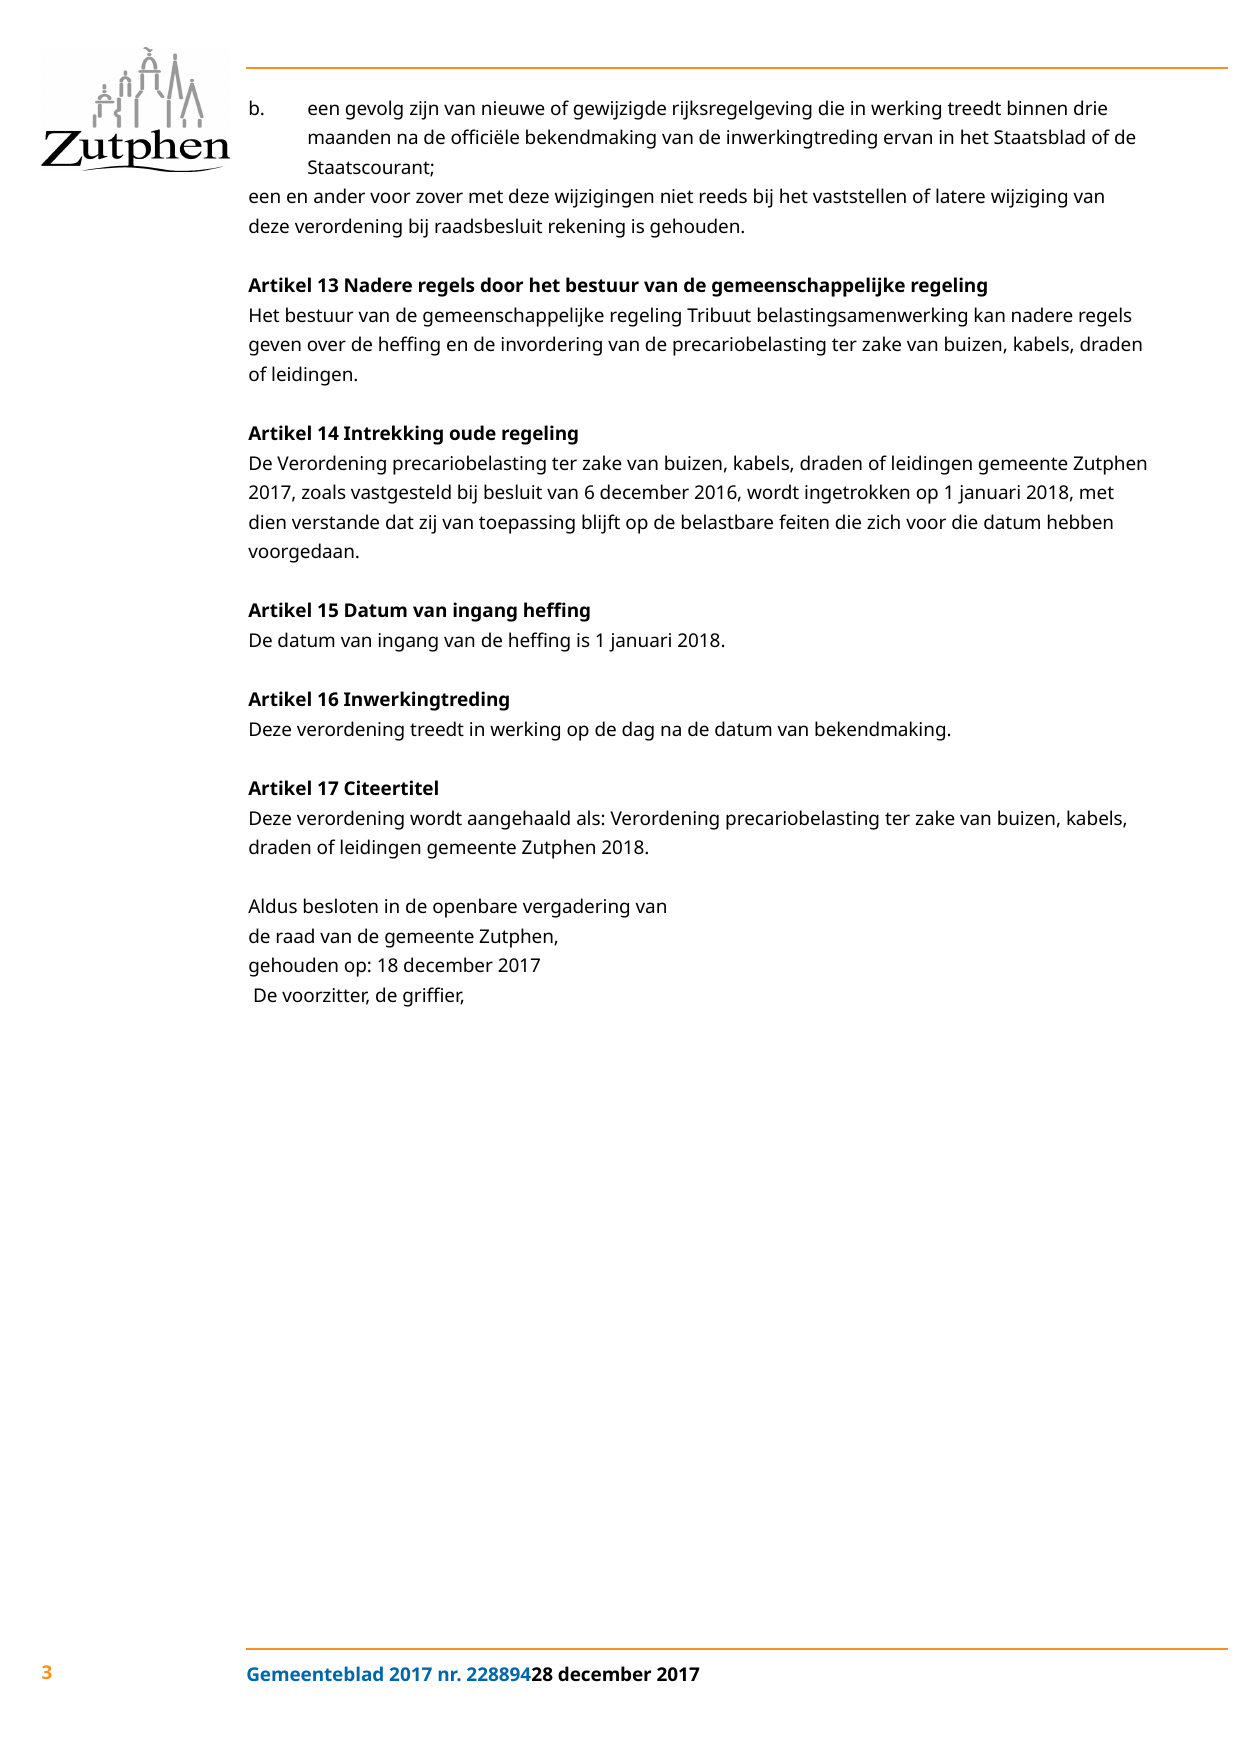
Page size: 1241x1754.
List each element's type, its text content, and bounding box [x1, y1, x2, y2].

picture [41, 47, 231, 172]
text De datum van ingang van de heffing is 1 januari 2018. [248, 627, 1152, 653]
text De voorzitter, de griffier, [248, 982, 1152, 1008]
text Artikel 17 Citeertitel [248, 775, 1152, 801]
text een en ander voor zover met deze wijzigingen niet reeds bij het vaststellen of latere wijziging van deze verordening bij raadsbesluit rekening is gehouden. [248, 183, 1152, 239]
text Deze verordening wordt aangehaald als: Verordening precariobelasting ter zake van buizen, kabels, draden of leidingen gemeente Zutphen 2018. [248, 805, 1152, 860]
text De Verordening precariobelasting ter zake van buizen, kabels, draden of leidingen gemeente Zutphen 2017, zoals vastgesteld bij besluit van 6 december 2016, wordt ingetrokken op 1 januari 2018, met dien verstande dat zij van toepassing blijft op de belastbare feiten die zich voor die datum hebben voorgedaan. [248, 450, 1152, 564]
text Artikel 14 Intrekking oude regeling [248, 420, 1152, 446]
text gehouden op: 18 december 2017 [248, 953, 1152, 978]
list een gevolg zijn van nieuwe of gewijzigde rijksregelgeving die in werking treedt binnen drie maanden na de officiële bekendmaking van de inwerkingtreding ervan in het Staatsblad of de Staatscourant; [248, 95, 1152, 180]
text de raad van de gemeente Zutphen, [248, 923, 1152, 949]
text Het bestuur van de gemeenschappelijke regeling Tribuut belastingsamenwerking kan nadere regels geven over de heffing en de invordering van de precariobelasting ter zake van buizen, kabels, draden of leidingen. [248, 302, 1152, 387]
text Artikel 15 Datum van ingang heffing [248, 598, 1152, 623]
text Artikel 16 Inwerkingtreding [248, 686, 1152, 712]
text Aldus besloten in de openbare vergadering van [248, 893, 1152, 919]
text Artikel 13 Nadere regels door het bestuur van de gemeenschappelijke regeling [248, 272, 1152, 298]
text Deze verordening treedt in werking op de dag na de datum van bekendmaking. [248, 716, 1152, 742]
